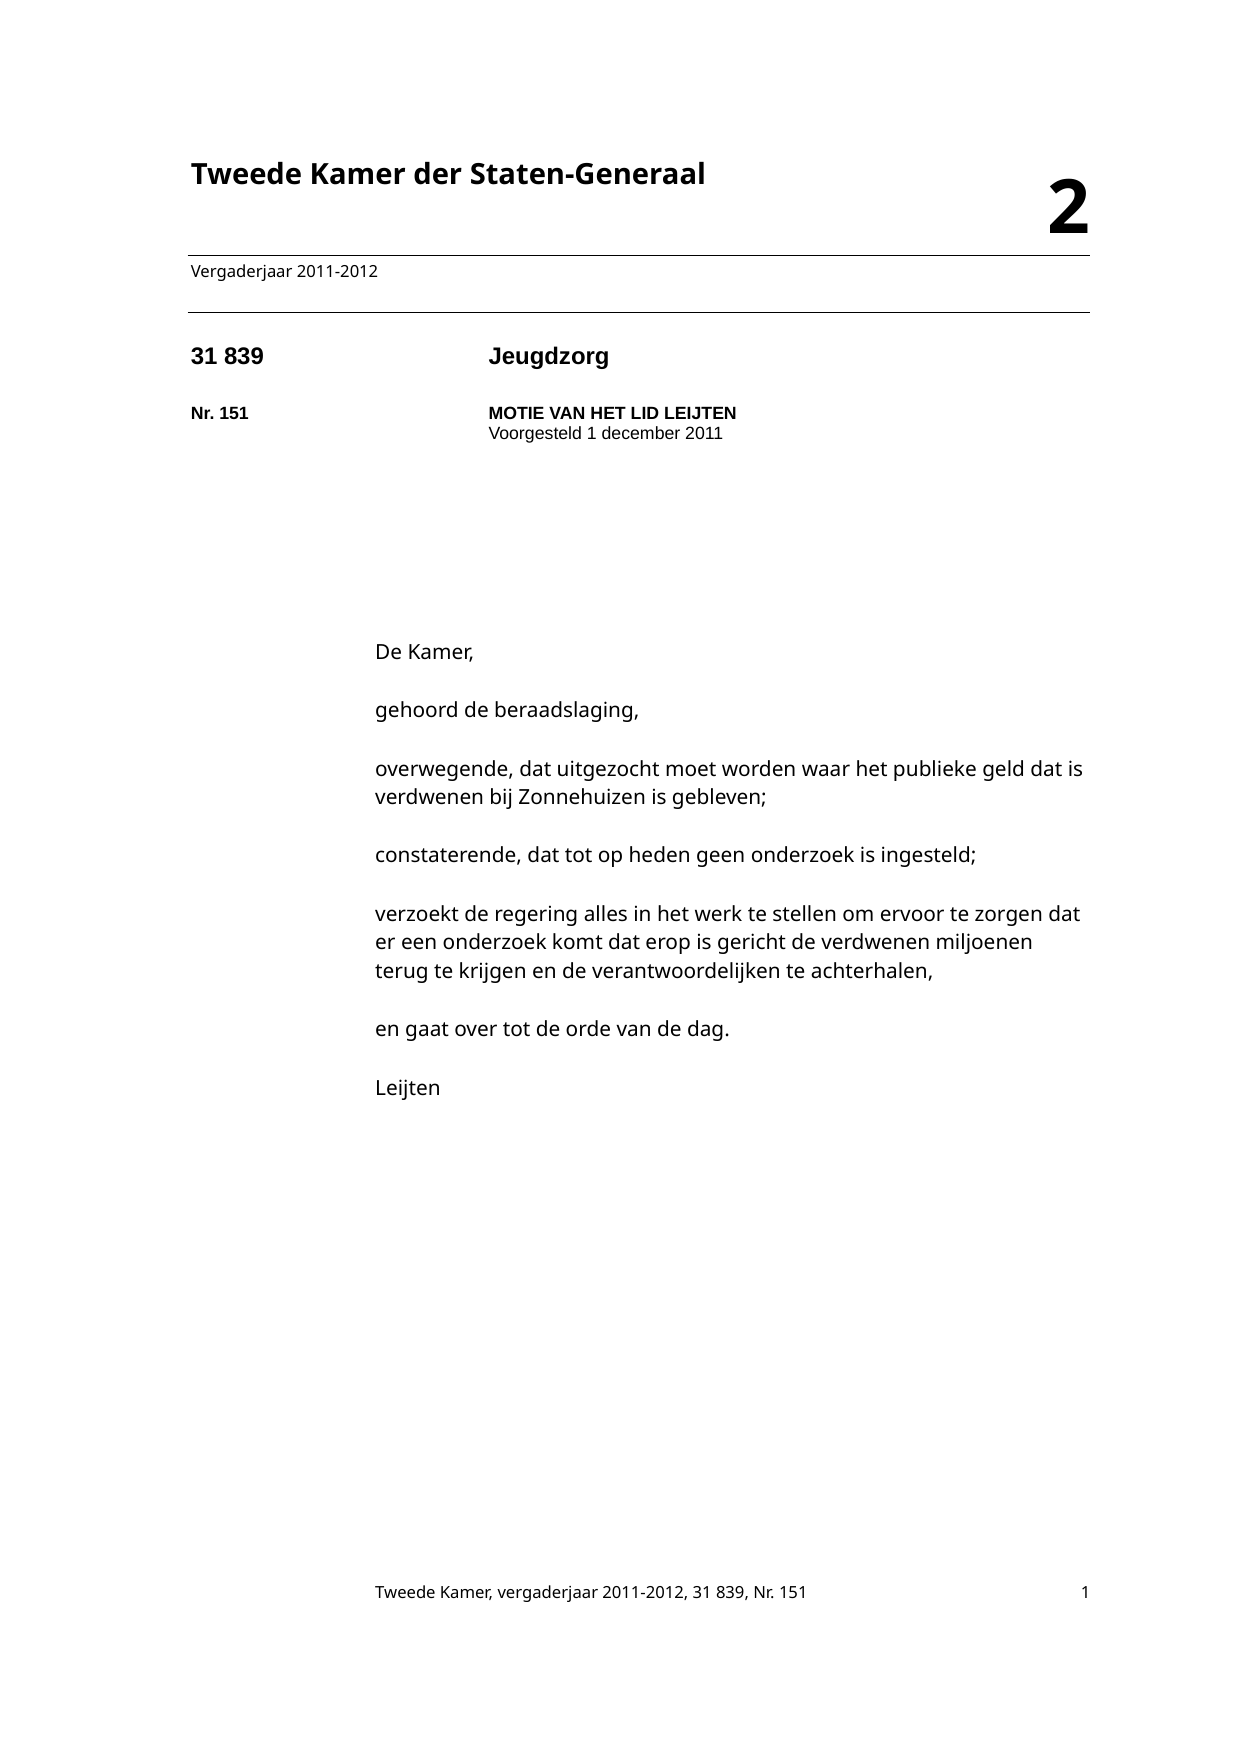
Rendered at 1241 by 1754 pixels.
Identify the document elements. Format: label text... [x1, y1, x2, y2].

table_cell Jeugdzorg [485, 339, 1090, 399]
table_cell [485, 313, 1090, 339]
text overwegende, dat uitgezocht moet worden waar het publieke geld dat is verdwenen bij Zonnehuizen is gebleven; [375, 754, 1090, 811]
text De Kamer, [375, 637, 1090, 665]
text Leijten [375, 1073, 1090, 1101]
table_cell MOTIE VAN HET LID LEIJTEN Voorgesteld 1 december 2011 [485, 399, 1090, 518]
table_cell Vergaderjaar 2011-2012 [188, 256, 485, 312]
text en gaat over tot de orde van de dag. [375, 1014, 1090, 1043]
table_header 2 [910, 150, 1090, 255]
text constaterende, dat tot op heden geen onderzoek is ingesteld; [375, 841, 1090, 869]
table_cell [188, 313, 485, 339]
table_cell Nr. 151 [188, 399, 485, 518]
text gehoord de beraadslaging, [375, 695, 1090, 724]
text verzoekt de regering alles in het werk te stellen om ervoor te zorgen dat er een onderzoek komt dat erop is gericht de verdwenen miljoenen terug te krijgen en de verantwoordelijken te achterhalen, [375, 899, 1090, 984]
table_cell 31 839 [188, 339, 485, 399]
table_cell [485, 256, 1090, 312]
table_header Tweede Kamer der Staten-Generaal [188, 150, 909, 255]
